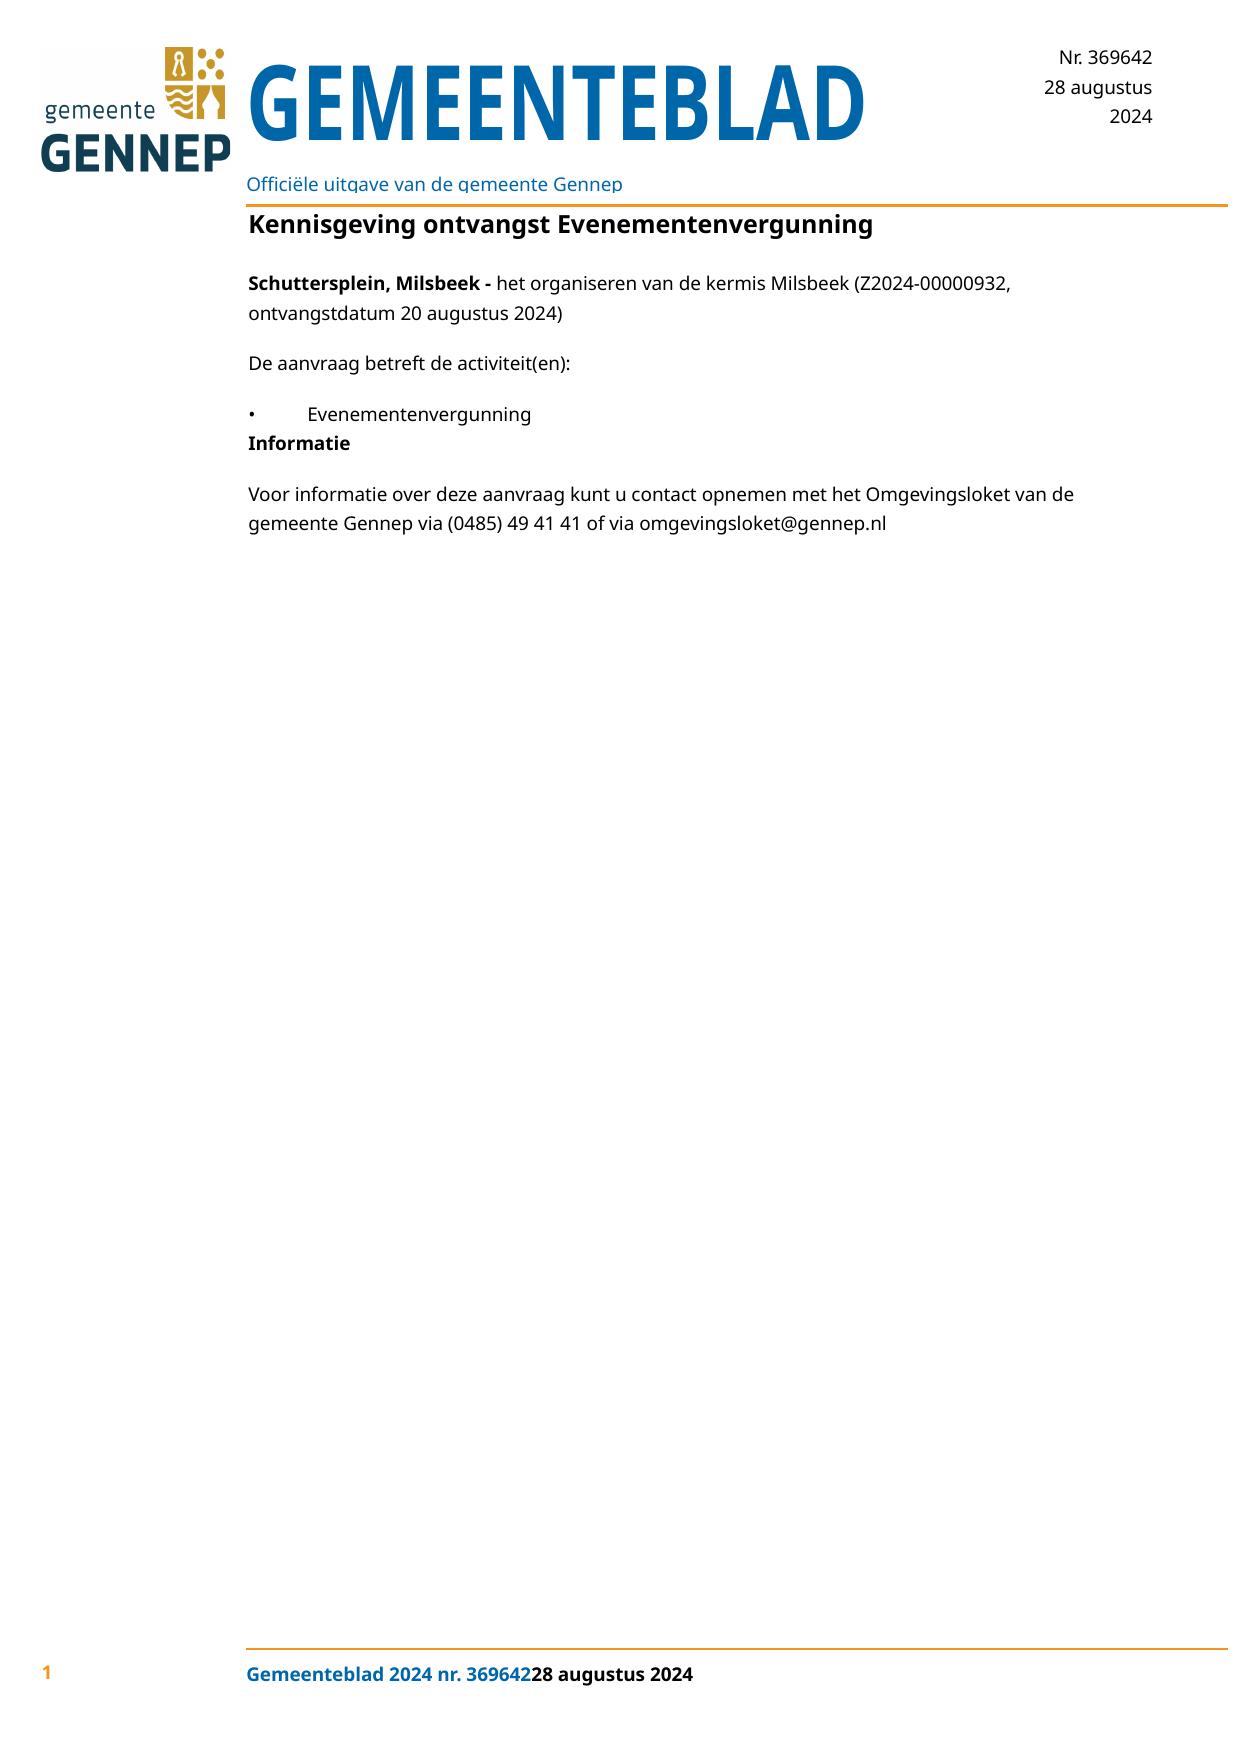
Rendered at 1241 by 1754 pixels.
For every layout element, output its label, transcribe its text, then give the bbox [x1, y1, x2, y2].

text Kennisgeving ontvangst Evenementenvergunning [248, 207, 1152, 241]
list Evenementenvergunning [248, 401, 1152, 426]
text Informatie [248, 430, 1152, 456]
picture [41, 47, 231, 172]
text De aanvraag betreft de activiteit(en): [248, 350, 1152, 376]
text Voor informatie over deze aanvraag kunt u contact opnemen met het Omgevingsloket van de gemeente Gennep via (0485) 49 41 41 of via omgevingsloket@gennep.nl [248, 481, 1152, 536]
text Schuttersplein, Milsbeek - het organiseren van de kermis Milsbeek (Z2024-00000932, ontvangstdatum 20 augustus 2024) [248, 270, 1152, 326]
